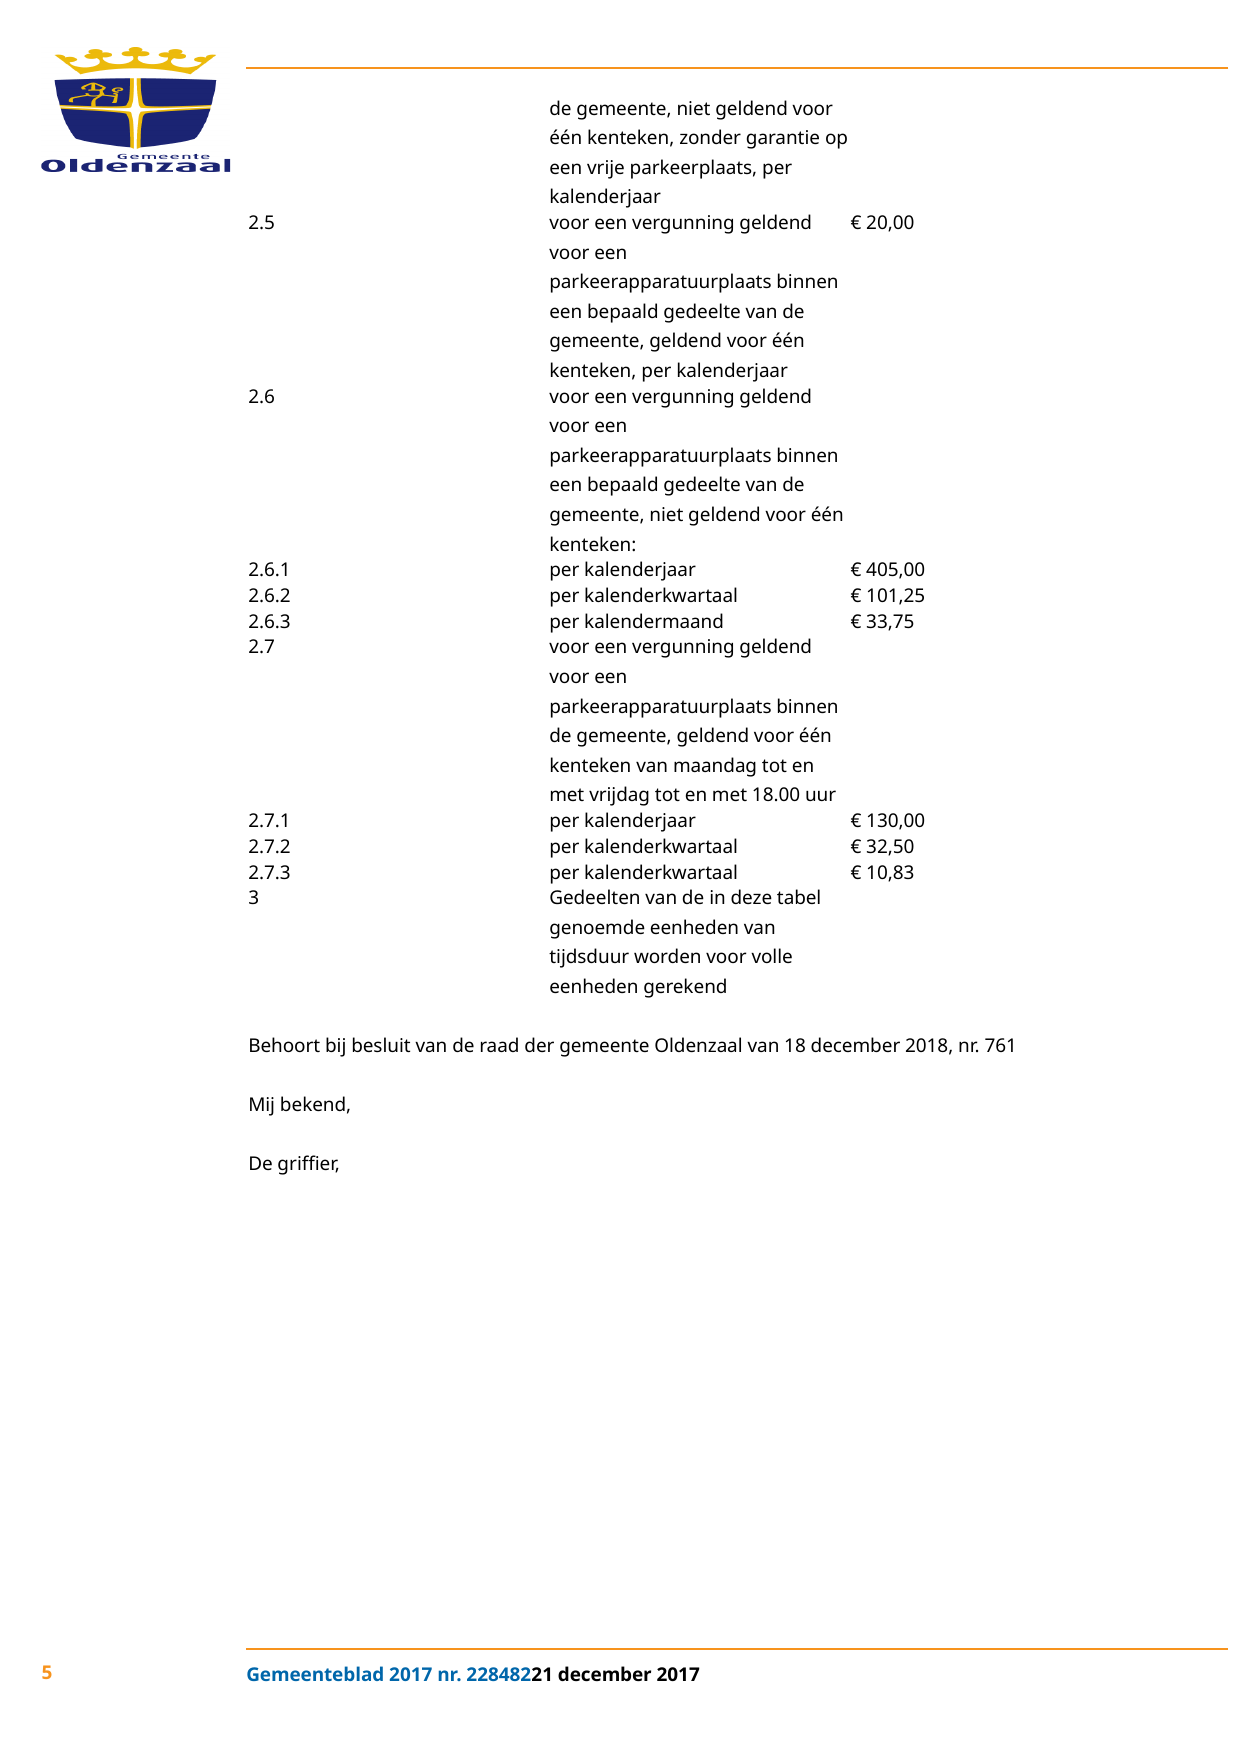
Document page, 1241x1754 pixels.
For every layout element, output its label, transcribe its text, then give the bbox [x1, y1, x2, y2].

table_cell voor een vergunning geldend voor een parkeerapparatuurplaats binnen een bepaald gedeelte van de gemeente, geldend voor één kenteken, per kalenderjaar [549, 209, 850, 383]
table_cell 2.7.3 [248, 859, 549, 884]
table_cell 2.7.1 [248, 808, 549, 833]
table_cell per kalenderkwartaal [549, 859, 850, 884]
table_cell [850, 383, 1152, 557]
table_cell 2.6.1 [248, 557, 549, 582]
text De griffier, [248, 1150, 1152, 1176]
table_cell voor een vergunning geldend voor een parkeerapparatuurplaats binnen de gemeente, geldend voor één kenteken van maandag tot en met vrijdag tot en met 18.00 uur [549, 634, 850, 807]
table_cell 2.7 [248, 634, 549, 807]
table_cell 2.6.2 [248, 582, 549, 608]
text Mij bekend, [248, 1091, 1152, 1117]
text Behoort bij besluit van de raad der gemeente Oldenzaal van 18 december 2018, nr. 761 [248, 1032, 1152, 1058]
table_cell Gedeelten van de in deze tabel genoemde eenheden van tijdsduur worden voor volle eenheden gerekend [549, 885, 850, 999]
table_cell voor een vergunning geldend voor een parkeerapparatuurplaats binnen een bepaald gedeelte van de gemeente, niet geldend voor één kenteken: [549, 383, 850, 557]
table_cell per kalenderkwartaal [549, 582, 850, 608]
table_cell € 101,25 [850, 582, 1152, 608]
table_cell per kalendermaand [549, 608, 850, 634]
table_cell 3 [248, 885, 549, 999]
table_cell [248, 95, 549, 209]
table_cell € 10,83 [850, 859, 1152, 884]
table_cell per kalenderjaar [549, 808, 850, 833]
table_cell € 130,00 [850, 808, 1152, 833]
table_cell per kalenderjaar [549, 557, 850, 582]
table_cell 2.7.2 [248, 833, 549, 859]
table_cell € 33,75 [850, 608, 1152, 634]
picture [41, 47, 231, 172]
table_cell de gemeente, niet geldend voor één kenteken, zonder garantie op een vrije parkeerplaats, per kalenderjaar [549, 95, 850, 209]
table_cell [850, 885, 1152, 999]
table_cell € 20,00 [850, 209, 1152, 383]
table_cell 2.5 [248, 209, 549, 383]
table_cell per kalenderkwartaal [549, 833, 850, 859]
table_cell € 405,00 [850, 557, 1152, 582]
table_cell [850, 634, 1152, 807]
table_cell € 32,50 [850, 833, 1152, 859]
table_cell 2.6.3 [248, 608, 549, 634]
table_cell [850, 95, 1152, 209]
table_cell 2.6 [248, 383, 549, 557]
